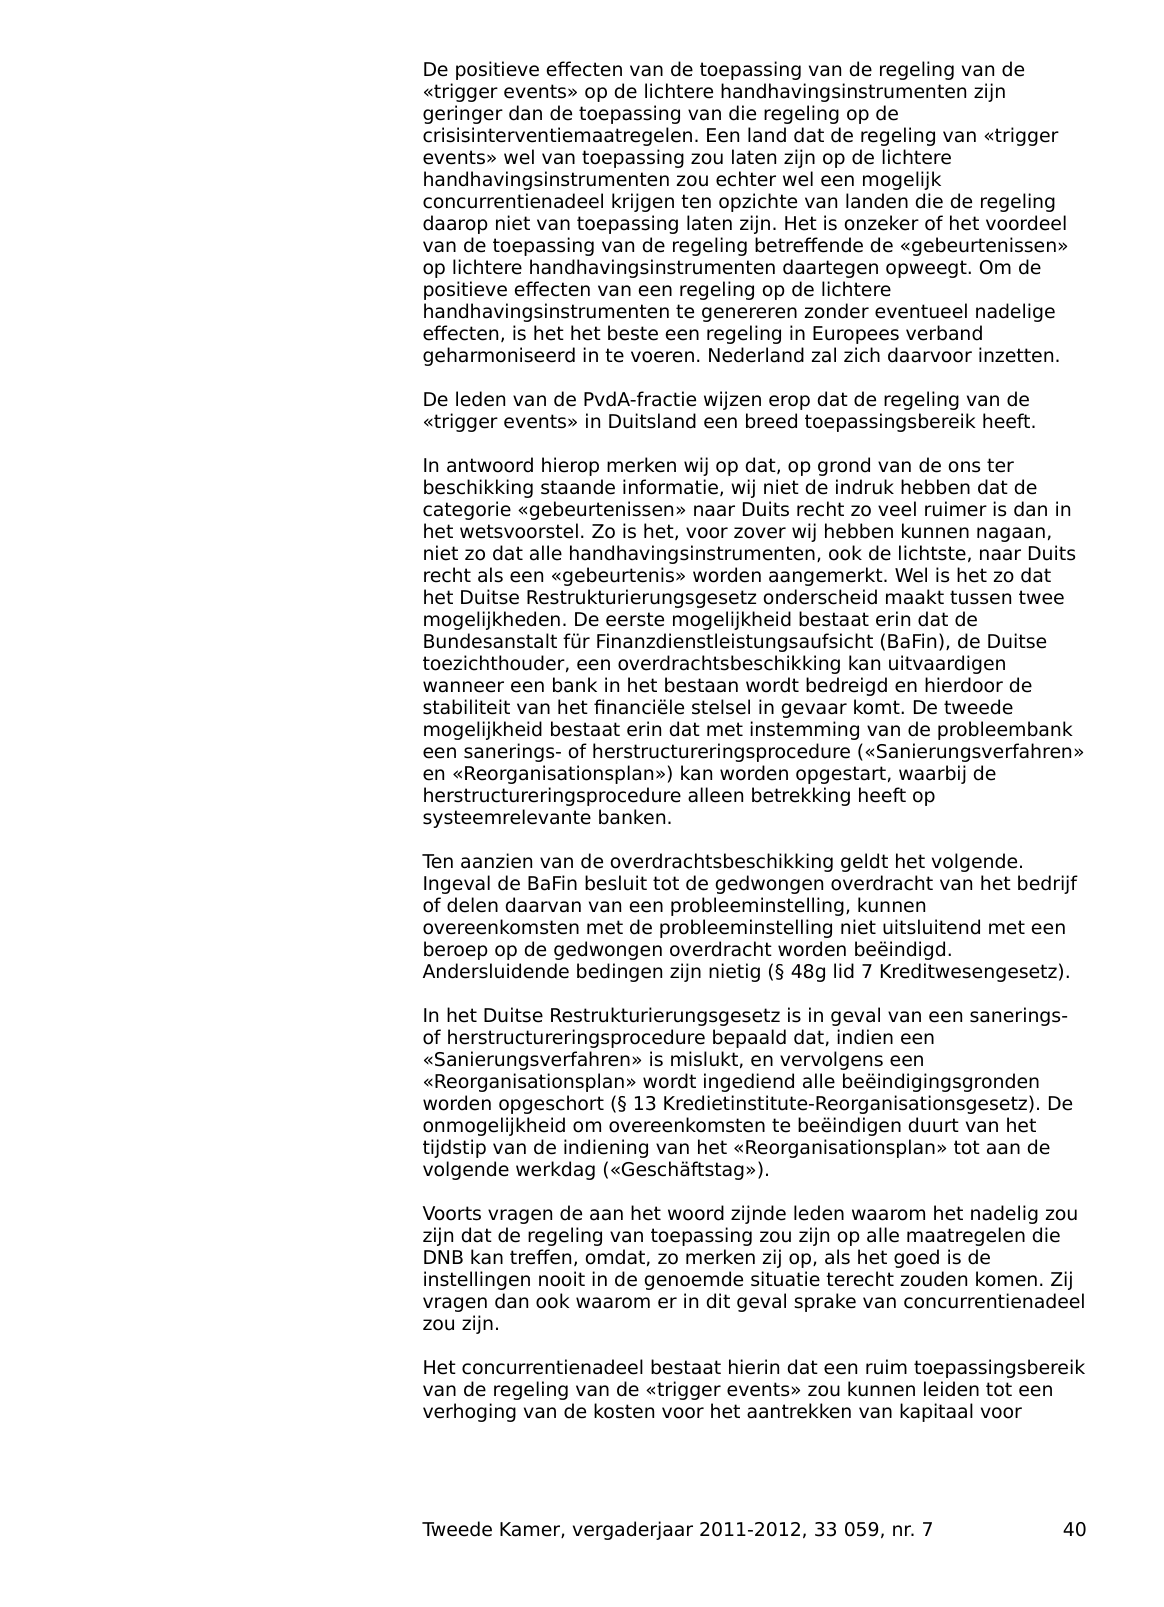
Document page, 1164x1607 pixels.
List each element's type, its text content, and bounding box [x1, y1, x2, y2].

text De leden van de PvdA-fractie wijzen erop dat de regeling van de «trigger events» in Duitsland een breed toepassingsbereik heeft. [422, 389, 1087, 433]
text In het Duitse Restrukturierungsgesetz is in geval van een sanerings- of herstructureringsprocedure bepaald dat, indien een «Sanierungsverfahren» is mislukt, en vervolgens een «Reorganisationsplan» wordt ingediend alle beëindigingsgronden worden opgeschort (§ 13 Kredietinstitute-Reorganisationsgesetz). De onmogelijkheid om overeenkomsten te beëindigen duurt van het tijdstip van de indiening van het «Reorganisationsplan» tot aan de volgende werkdag («Geschäftstag»). [422, 1005, 1087, 1181]
text Het concurrentienadeel bestaat hierin dat een ruim toepassingsbereik van de regeling van de «trigger events» zou kunnen leiden tot een verhoging van de kosten voor het aantrekken van kapitaal voor [422, 1357, 1087, 1423]
text Ten aanzien van de overdrachtsbeschikking geldt het volgende. Ingeval de BaFin besluit tot de gedwongen overdracht van het bedrijf of delen daarvan van een probleeminstelling, kunnen overeenkomsten met de probleeminstelling niet uitsluitend met een beroep op de gedwongen overdracht worden beëindigd. Andersluidende bedingen zijn nietig (§ 48g lid 7 Kreditwesengesetz). [422, 851, 1087, 983]
text De positieve effecten van de toepassing van de regeling van de «trigger events» op de lichtere handhavingsinstrumenten zijn geringer dan de toepassing van die regeling op de crisisinterventiemaatregelen. Een land dat de regeling van «trigger events» wel van toepassing zou laten zijn op de lichtere handhavingsinstrumenten zou echter wel een mogelijk concurrentienadeel krijgen ten opzichte van landen die de regeling daarop niet van toepassing laten zijn. Het is onzeker of het voordeel van de toepassing van de regeling betreffende de «gebeurtenissen» op lichtere handhavingsinstrumenten daartegen opweegt. Om de positieve effecten van een regeling op de lichtere handhavingsinstrumenten te genereren zonder eventueel nadelige effecten, is het het beste een regeling in Europees verband geharmoniseerd in te voeren. Nederland zal zich daarvoor inzetten. [422, 59, 1087, 367]
text Voorts vragen de aan het woord zijnde leden waarom het nadelig zou zijn dat de regeling van toepassing zou zijn op alle maatregelen die DNB kan treffen, omdat, zo merken zij op, als het goed is de instellingen nooit in de genoemde situatie terecht zouden komen. Zij vragen dan ook waarom er in dit geval sprake van concurrentienadeel zou zijn. [422, 1203, 1087, 1335]
text In antwoord hierop merken wij op dat, op grond van de ons ter beschikking staande informatie, wij niet de indruk hebben dat de categorie «gebeurtenissen» naar Duits recht zo veel ruimer is dan in het wetsvoorstel. Zo is het, voor zover wij hebben kunnen nagaan, niet zo dat alle handhavingsinstrumenten, ook de lichtste, naar Duits recht als een «gebeurtenis» worden aangemerkt. Wel is het zo dat het Duitse Restrukturierungsgesetz onderscheid maakt tussen twee mogelijkheden. De eerste mogelijkheid bestaat erin dat de Bundesanstalt für Finanzdienstleistungsaufsicht (BaFin), de Duitse toezichthouder, een overdrachtsbeschikking kan uitvaardigen wanneer een bank in het bestaan wordt bedreigd en hierdoor de stabiliteit van het financiële stelsel in gevaar komt. De tweede mogelijkheid bestaat erin dat met instemming van de probleembank een sanerings- of herstructureringsprocedure («Sanierungsverfahren» en «Reorganisationsplan») kan worden opgestart, waarbij de herstructureringsprocedure alleen betrekking heeft op systeemrelevante banken. [422, 455, 1087, 829]
